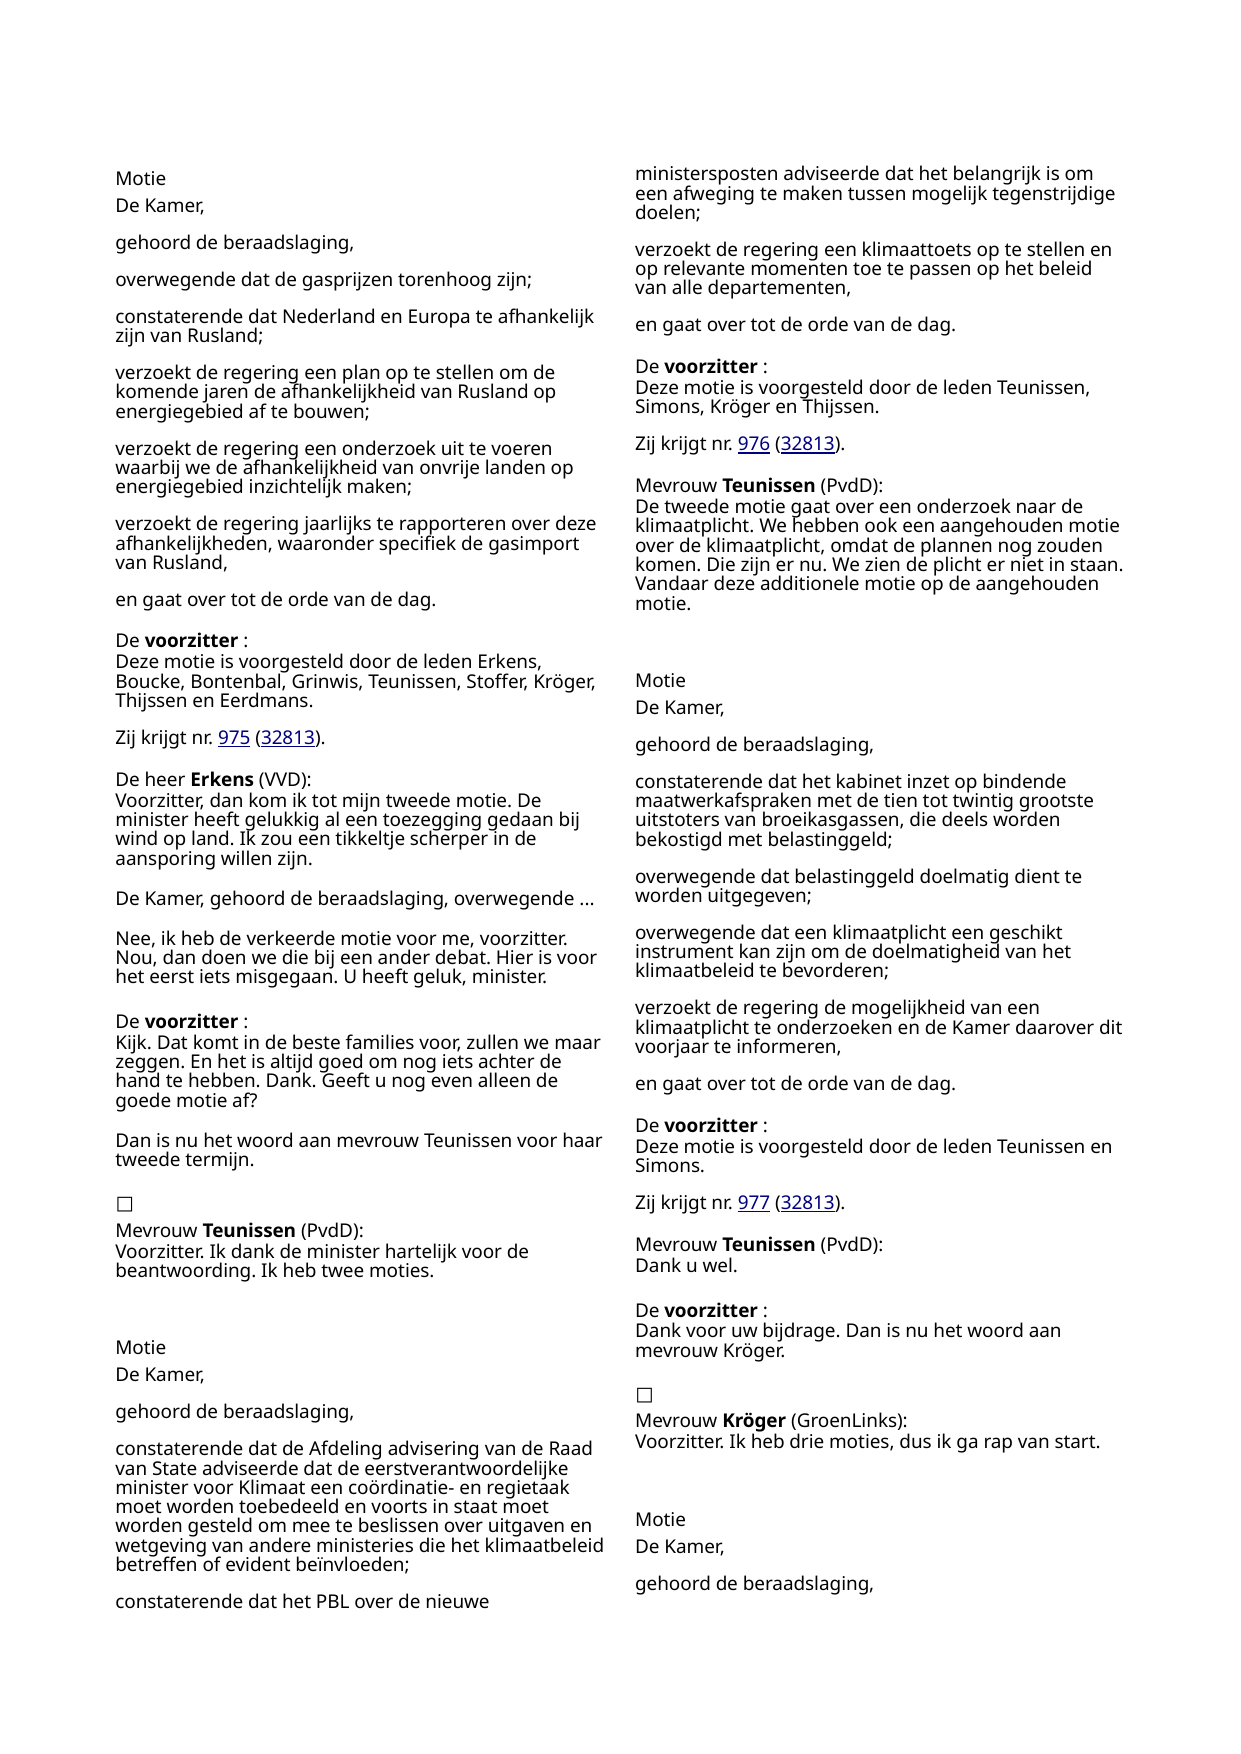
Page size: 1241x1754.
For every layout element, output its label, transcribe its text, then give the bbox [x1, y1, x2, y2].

text Dank voor uw bijdrage. Dan is nu het woord aan mevrouw Kröger. [635, 1322, 1125, 1361]
text Dank u wel. [635, 1257, 1125, 1276]
text Mevrouw Kröger (GroenLinks): [635, 1408, 1125, 1433]
text De Kamer, [115, 1366, 605, 1386]
text De Kamer, gehoord de beraadslaging, overwegende ... [115, 889, 605, 909]
text constaterende dat de Afdeling advisering van de Raad van State adviseerde dat de eerstverantwoordelijke minister voor Klimaat een coördinatie- en regietaak moet worden toebedeeld en voorts in staat moet worden gesteld om mee te beslissen over uitgaven en wetgeving van andere ministeries die het klimaatbeleid betreffen of evident beïnvloeden; [115, 1440, 605, 1575]
text gehoord de beraadslaging, [635, 1575, 1125, 1594]
text Mevrouw Teunissen (PvdD): [115, 1217, 605, 1243]
text De voorzitter : [115, 1008, 605, 1034]
text De heer Erkens (VVD): [115, 766, 605, 792]
text en gaat over tot de orde van de dag. [115, 591, 605, 610]
text constaterende dat het PBL over de nieuwe [115, 1593, 605, 1612]
text ⬜ [115, 1191, 605, 1217]
text constaterende dat het kabinet inzet op bindende maatwerkafspraken met de tien tot twintig grootste uitstoters van broeikasgassen, die deels worden bekostigd met belastinggeld; [635, 773, 1125, 850]
text De Kamer, [635, 699, 1125, 718]
text Deze motie is voorgesteld door de leden Teunissen en Simons. [635, 1138, 1125, 1176]
text Dan is nu het woord aan mevrouw Teunissen voor haar tweede termijn. [115, 1132, 605, 1170]
text De voorzitter : [635, 1297, 1125, 1322]
text verzoekt de regering de mogelijkheid van een klimaatplicht te onderzoeken en de Kamer daarover dit voorjaar te informeren, [635, 999, 1125, 1057]
text overwegende dat de gasprijzen torenhoog zijn; [115, 271, 605, 290]
text Zij krijgt nr. 976 (32813). [635, 435, 1125, 454]
text Motie [115, 165, 605, 191]
text De Kamer, [635, 1538, 1125, 1557]
text en gaat over tot de orde van de dag. [635, 1075, 1125, 1094]
text gehoord de beraadslaging, [115, 1403, 605, 1422]
text ⬜ [635, 1382, 1125, 1408]
text overwegende dat een klimaatplicht een geschikt instrument kan zijn om de doelmatigheid van het klimaatbeleid te bevorderen; [635, 924, 1125, 982]
text gehoord de beraadslaging, [115, 234, 605, 253]
text De voorzitter : [635, 353, 1125, 379]
text verzoekt de regering een klimaattoets op te stellen en op relevante momenten toe te passen op het beleid van alle departementen, [635, 241, 1125, 299]
text De Kamer, [115, 197, 605, 216]
text verzoekt de regering een onderzoek uit te voeren waarbij we de afhankelijkheid van onvrije landen op energiegebied inzichtelijk maken; [115, 440, 605, 497]
text Nee, ik heb de verkeerde motie voor me, voorzitter. Nou, dan doen we die bij een ander debat. Hier is voor het eerst iets misgegaan. U heeft geluk, minister. [115, 929, 605, 987]
text Voorzitter. Ik dank de minister hartelijk voor de beantwoording. Ik heb twee moties. [115, 1243, 605, 1281]
text Motie [635, 1506, 1125, 1532]
text Motie [635, 667, 1125, 693]
text overwegende dat belastinggeld doelmatig dient te worden uitgegeven; [635, 868, 1125, 906]
text verzoekt de regering een plan op te stellen om de komende jaren de afhankelijkheid van Rusland op energiegebied af te bouwen; [115, 364, 605, 422]
text Zij krijgt nr. 977 (32813). [635, 1194, 1125, 1213]
text De voorzitter : [115, 628, 605, 653]
text verzoekt de regering jaarlijks te rapporteren over deze afhankelijkheden, waaronder specifiek de gasimport van Rusland, [115, 515, 605, 573]
text Kijk. Dat komt in de beste families voor, zullen we maar zeggen. En het is altijd goed om nog iets achter de hand te hebben. Dank. Geeft u nog even alleen de goede motie af? [115, 1034, 605, 1111]
text constaterende dat Nederland en Europa te afhankelijk zijn van Rusland; [115, 308, 605, 346]
text Mevrouw Teunissen (PvdD): [635, 1231, 1125, 1257]
text De voorzitter : [635, 1112, 1125, 1138]
text Mevrouw Teunissen (PvdD): [635, 472, 1125, 498]
text Voorzitter, dan kom ik tot mijn tweede motie. De minister heeft gelukkig al een toezegging gedaan bij wind op land. Ik zou een tikkeltje scherper in de aansporing willen zijn. [115, 792, 605, 869]
text Voorzitter. Ik heb drie moties, dus ik ga rap van start. [635, 1433, 1125, 1453]
text ministersposten adviseerde dat het belangrijk is om een afweging te maken tussen mogelijk tegenstrijdige doelen; [635, 165, 1125, 223]
text Deze motie is voorgesteld door de leden Erkens, Boucke, Bontenbal, Grinwis, Teunissen, Stoffer, Kröger, Thijssen en Eerdmans. [115, 653, 605, 711]
text Deze motie is voorgesteld door de leden Teunissen, Simons, Kröger en Thijssen. [635, 379, 1125, 418]
text en gaat over tot de orde van de dag. [635, 316, 1125, 336]
text gehoord de beraadslaging, [635, 736, 1125, 755]
text Motie [115, 1334, 605, 1360]
text De tweede motie gaat over een onderzoek naar de klimaatplicht. We hebben ook een aangehouden motie over de klimaatplicht, omdat de plannen nog zouden komen. Die zijn er nu. We zien de plicht er niet in staan. Vandaar deze additionele motie op de aangehouden motie. [635, 498, 1125, 614]
text Zij krijgt nr. 975 (32813). [115, 729, 605, 748]
